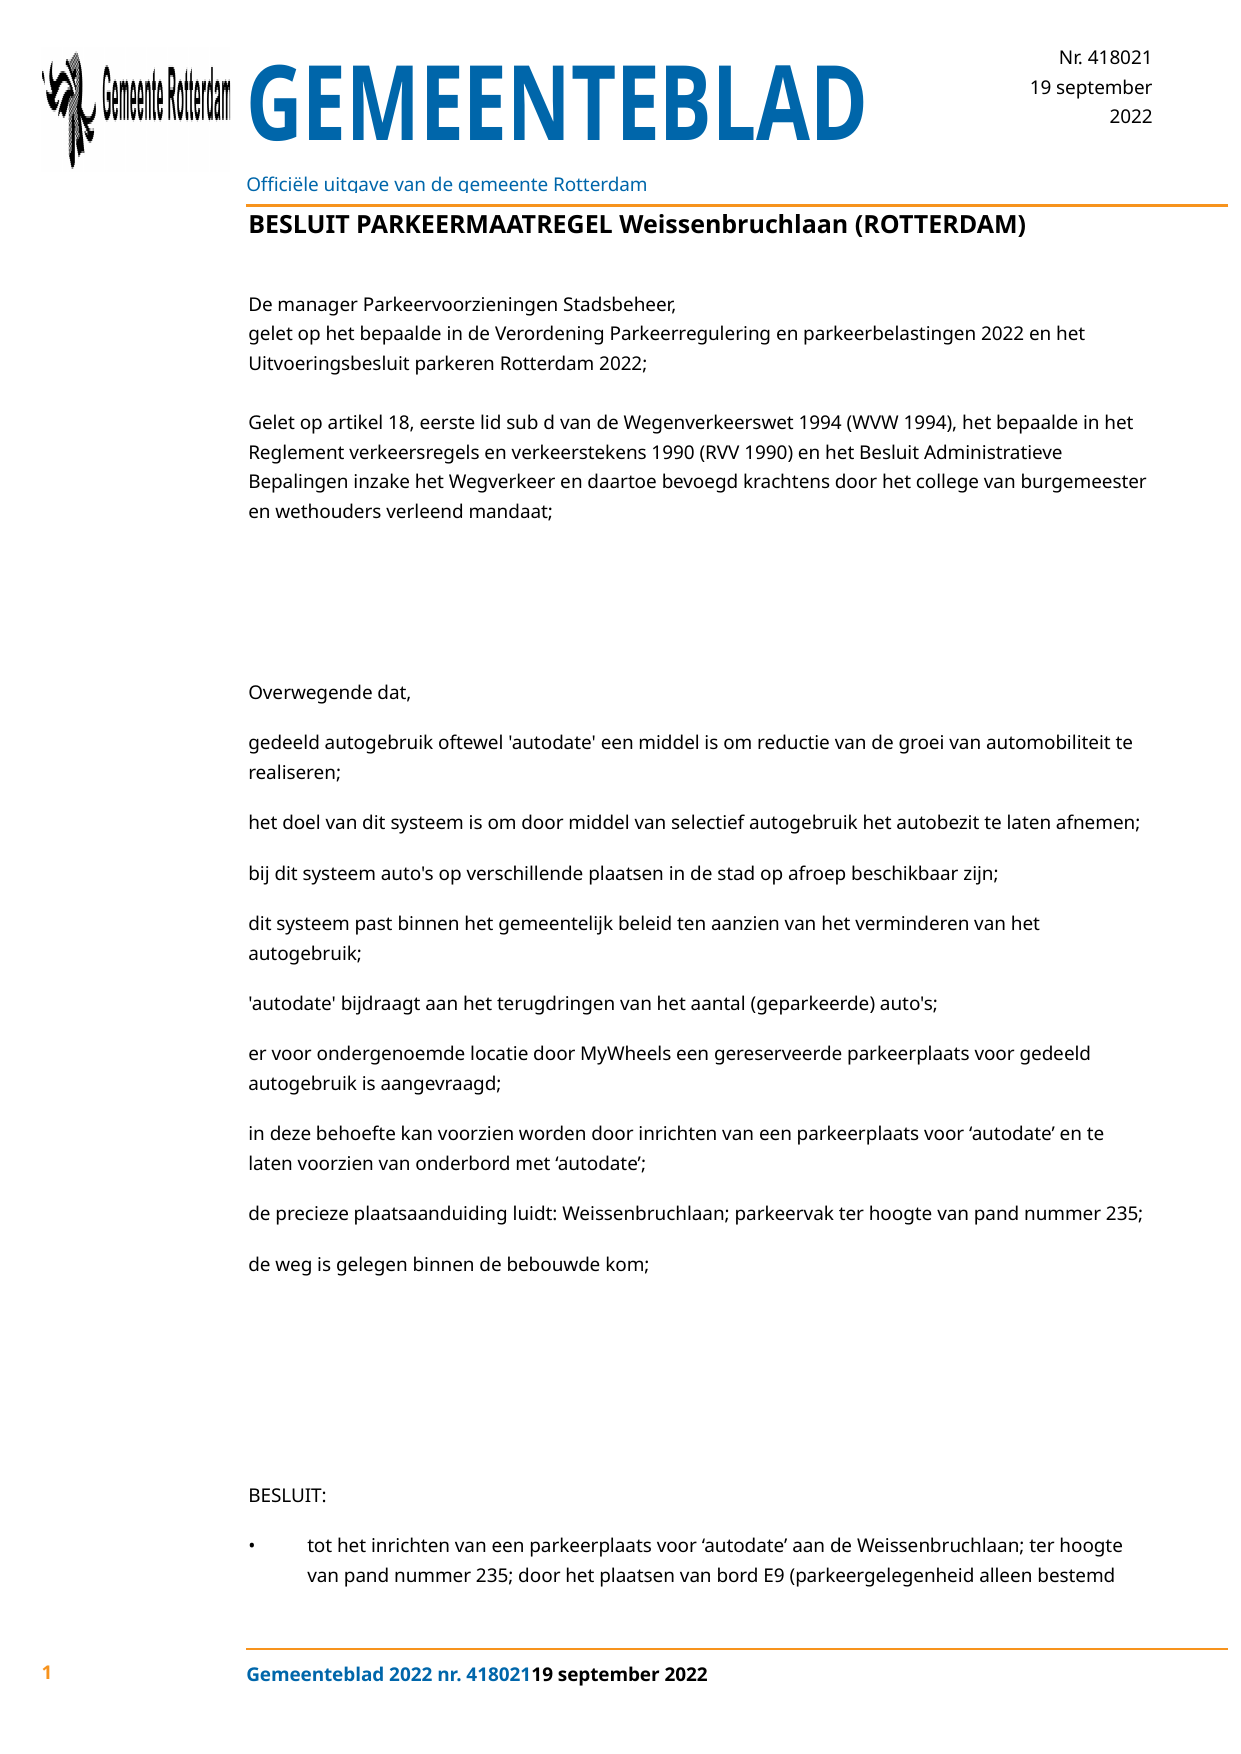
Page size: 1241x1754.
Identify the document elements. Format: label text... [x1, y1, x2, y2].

text gelet op het bepaalde in de Verordening Parkeerregulering en parkeerbelastingen 2022 en het Uitvoeringsbesluit parkeren Rotterdam 2022; [248, 321, 1152, 376]
text dit systeem past binnen het gemeentelijk beleid ten aanzien van het verminderen van het autogebruik; [248, 910, 1152, 966]
text de precieze plaatsaanduiding luidt: Weissenbruchlaan; parkeervak ter hoogte van pand nummer 235; [248, 1201, 1152, 1226]
text Gelet op artikel 18, eerste lid sub d van de Wegenverkeerswet 1994 (WVW 1994), het bepaalde in het Reglement verkeersregels en verkeerstekens 1990 (RVV 1990) en het Besluit Administratieve Bepalingen inzake het Wegverkeer en daartoe bevoegd krachtens door het college van burgemeester en wethouders verleend mandaat; [248, 409, 1152, 524]
text er voor ondergenoemde locatie door MyWheels een gereserveerde parkeerplaats voor gedeeld autogebruik is aangevraagd; [248, 1041, 1152, 1096]
text Overwegende dat, [248, 679, 1152, 705]
picture [41, 47, 231, 172]
text 'autodate' bijdraagt aan het terugdringen van het aantal (geparkeerde) auto's; [248, 990, 1152, 1016]
text de weg is gelegen binnen de bebouwde kom; [248, 1251, 1152, 1277]
text bij dit systeem auto's op verschillende plaatsen in de stad op afroep beschikbaar zijn; [248, 860, 1152, 886]
text in deze behoefte kan voorzien worden door inrichten van een parkeerplaats voor ‘autodate’ en te laten voorzien van onderbord met ‘autodate’; [248, 1121, 1152, 1176]
text het doel van dit systeem is om door middel van selectief autogebruik het autobezit te laten afnemen; [248, 809, 1152, 835]
text BESLUIT PARKEERMAATREGEL Weissenbruchlaan (ROTTERDAM) [248, 207, 1152, 241]
text gedeeld autogebruik oftewel 'autodate' een middel is om reductie van de groei van automobiliteit te realiseren; [248, 729, 1152, 785]
text De manager Parkeervoorzieningen Stadsbeheer, [248, 291, 1152, 317]
text BESLUIT: [248, 1482, 1152, 1508]
list tot het inrichten van een parkeerplaats voor ‘autodate’ aan de Weissenbruchlaan; ter hoogte van pand nummer 235; door het plaatsen van bord E9 (parkeergelegenheid alleen bestemd [248, 1533, 1152, 1588]
